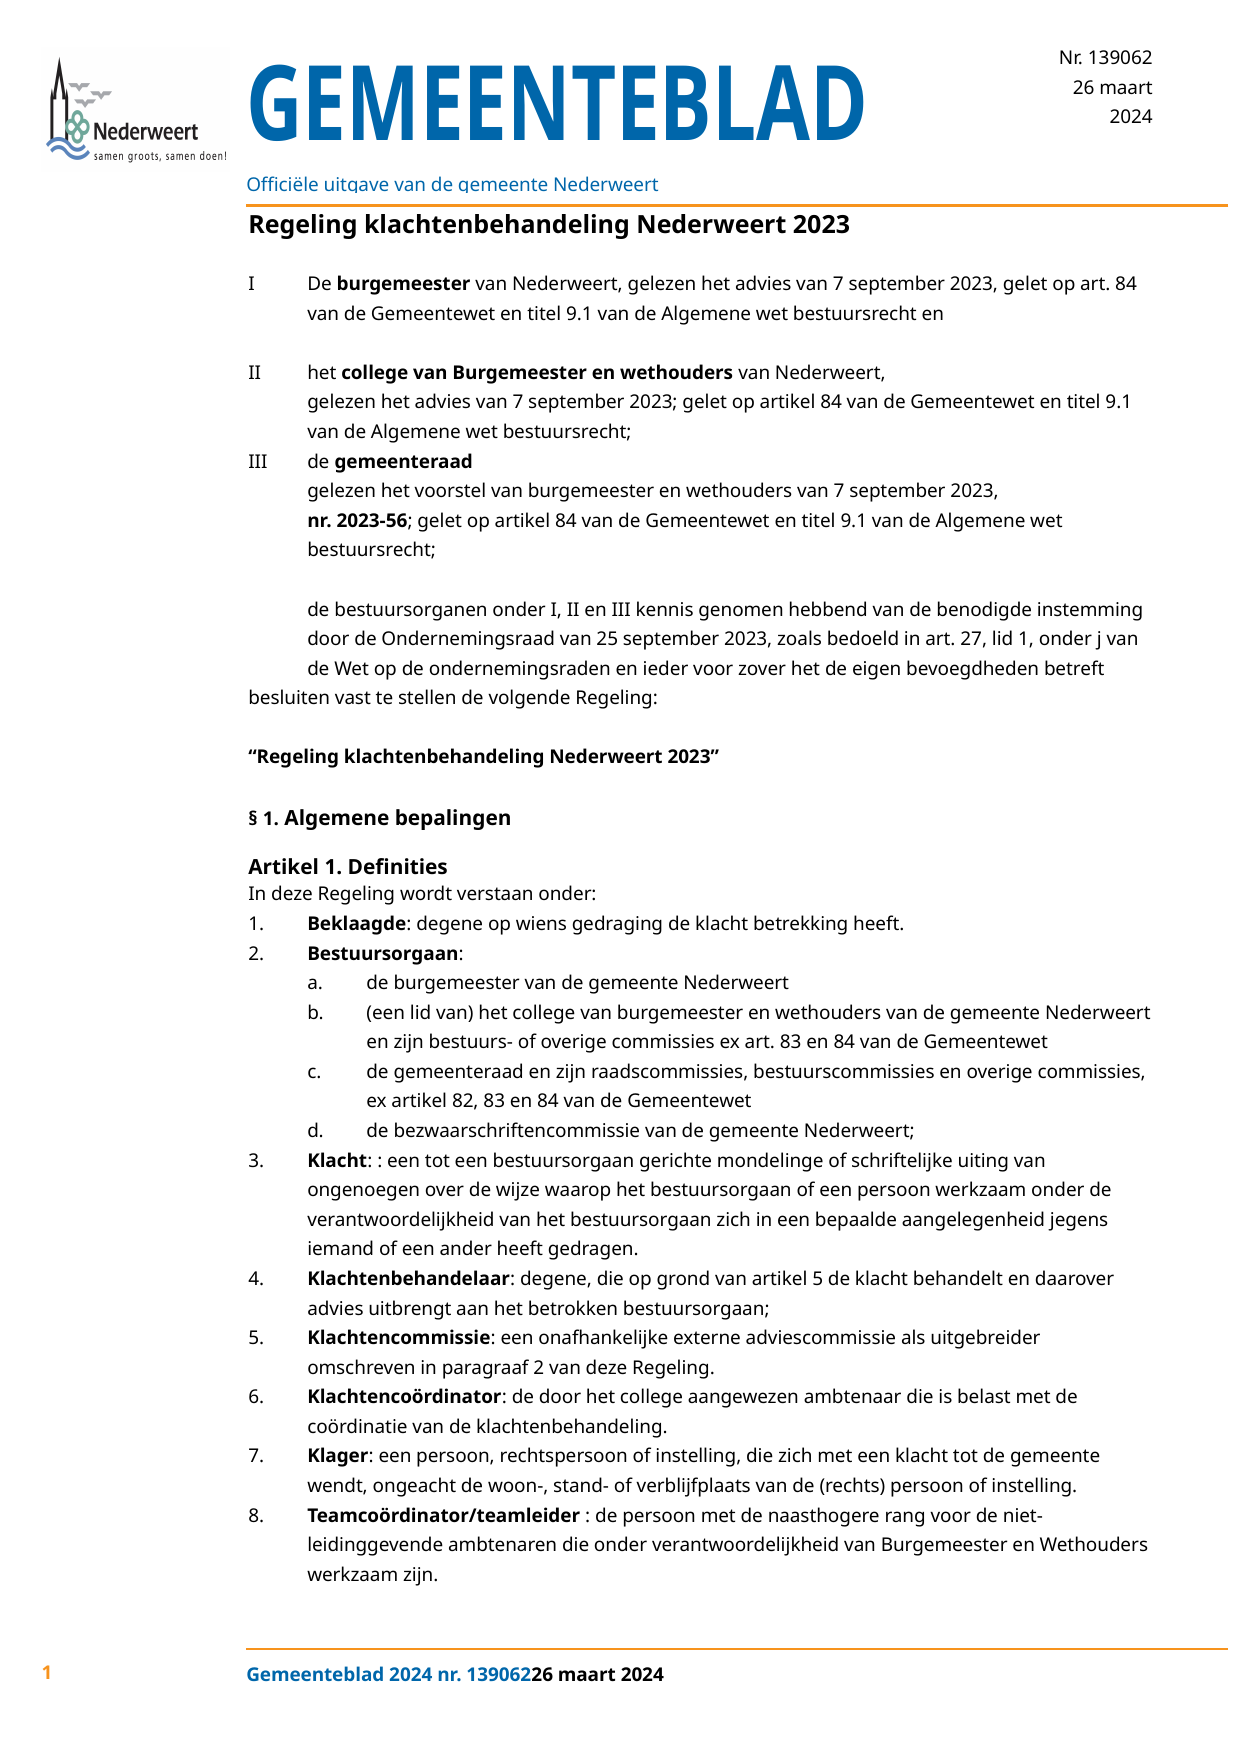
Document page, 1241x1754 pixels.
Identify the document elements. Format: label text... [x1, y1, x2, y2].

list Beklaagde: degene op wiens gedraging de klacht betrekking heeft. [248, 910, 1152, 936]
list de gemeenteraad [248, 448, 1152, 473]
list Klachtencommissie: een onafhankelijke externe adviescommissie als uitgebreider omschreven in paragraaf 2 van deze Regeling. [248, 1324, 1152, 1379]
text Regeling klachtenbehandeling Nederweert 2023 [248, 207, 1152, 241]
text besluiten vast te stellen de volgende Regeling: [248, 684, 1152, 710]
list Klacht: : een tot een bestuursorgaan gerichte mondelinge of schriftelijke uiting van ongenoegen over de wijze waarop het bestuursorgaan of een persoon werkzaam onder de verantwoordelijkheid van het bestuursorgaan zich in een bepaalde aangelegenheid jegens iemand of een ander heeft gedragen. [248, 1147, 1152, 1261]
list Klachtencoördinator: de door het college aangewezen ambtenaar die is belast met de coördinatie van de klachtenbehandeling. [248, 1383, 1152, 1439]
list Teamcoördinator/teamleider : de persoon met de naasthogere rang voor de niet-leidinggevende ambtenaren die onder verantwoordelijkheid van Burgemeester en Wethouders werkzaam zijn. [248, 1502, 1152, 1587]
text Artikel 1. Definities [248, 852, 1152, 881]
text § 1. Algemene bepalingen [248, 803, 1152, 831]
list Bestuursorgaan: [248, 940, 1152, 965]
list de bezwaarschriftencommissie van de gemeente Nederweert; [307, 1117, 1152, 1143]
text In deze Regeling wordt verstaan onder: [248, 881, 1152, 906]
list (een lid van) het college van burgemeester en wethouders van de gemeente Nederweert en zijn bestuurs- of overige commissies ex art. 83 en 84 van de Gemeentewet [307, 999, 1152, 1054]
list het college van Burgemeester en wethouders van Nederweert, [248, 359, 1152, 385]
list de bestuursorganen onder I, II en III kennis genomen hebbend van de benodigde instemming door de Ondernemingsraad van 25 september 2023, zoals bedoeld in art. 27, lid 1, onder j van de Wet op de ondernemingsraden en ieder voor zover het de eigen bevoegdheden betreft [248, 596, 1152, 681]
list de burgemeester van de gemeente Nederweert [307, 969, 1152, 995]
list Klachtenbehandelaar: degene, die op grond van artikel 5 de klacht behandelt en daarover advies uitbrengt aan het betrokken bestuursorgaan; [248, 1265, 1152, 1320]
list de gemeenteraad en zijn raadscommissies, bestuurscommissies en overige commissies, ex artikel 82, 83 en 84 van de Gemeentewet [307, 1058, 1152, 1113]
list nr. 2023-56; gelet op artikel 84 van de Gemeentewet en titel 9.1 van de Algemene wet bestuursrecht; [248, 507, 1152, 562]
list gelezen het voorstel van burgemeester en wethouders van 7 september 2023, [248, 477, 1152, 503]
picture [41, 47, 231, 172]
list gelezen het advies van 7 september 2023; gelet op artikel 84 van de Gemeentewet en titel 9.1 van de Algemene wet bestuursrecht; [248, 389, 1152, 444]
list Klager: een persoon, rechtspersoon of instelling, die zich met een klacht tot de gemeente wendt, ongeacht de woon-, stand- of verblijfplaats van de (rechts) persoon of instelling. [248, 1443, 1152, 1498]
text “Regeling klachtenbehandeling Nederweert 2023” [248, 744, 1152, 769]
list De burgemeester van Nederweert, gelezen het advies van 7 september 2023, gelet op art. 84 van de Gemeentewet en titel 9.1 van de Algemene wet bestuursrecht en [248, 270, 1152, 326]
